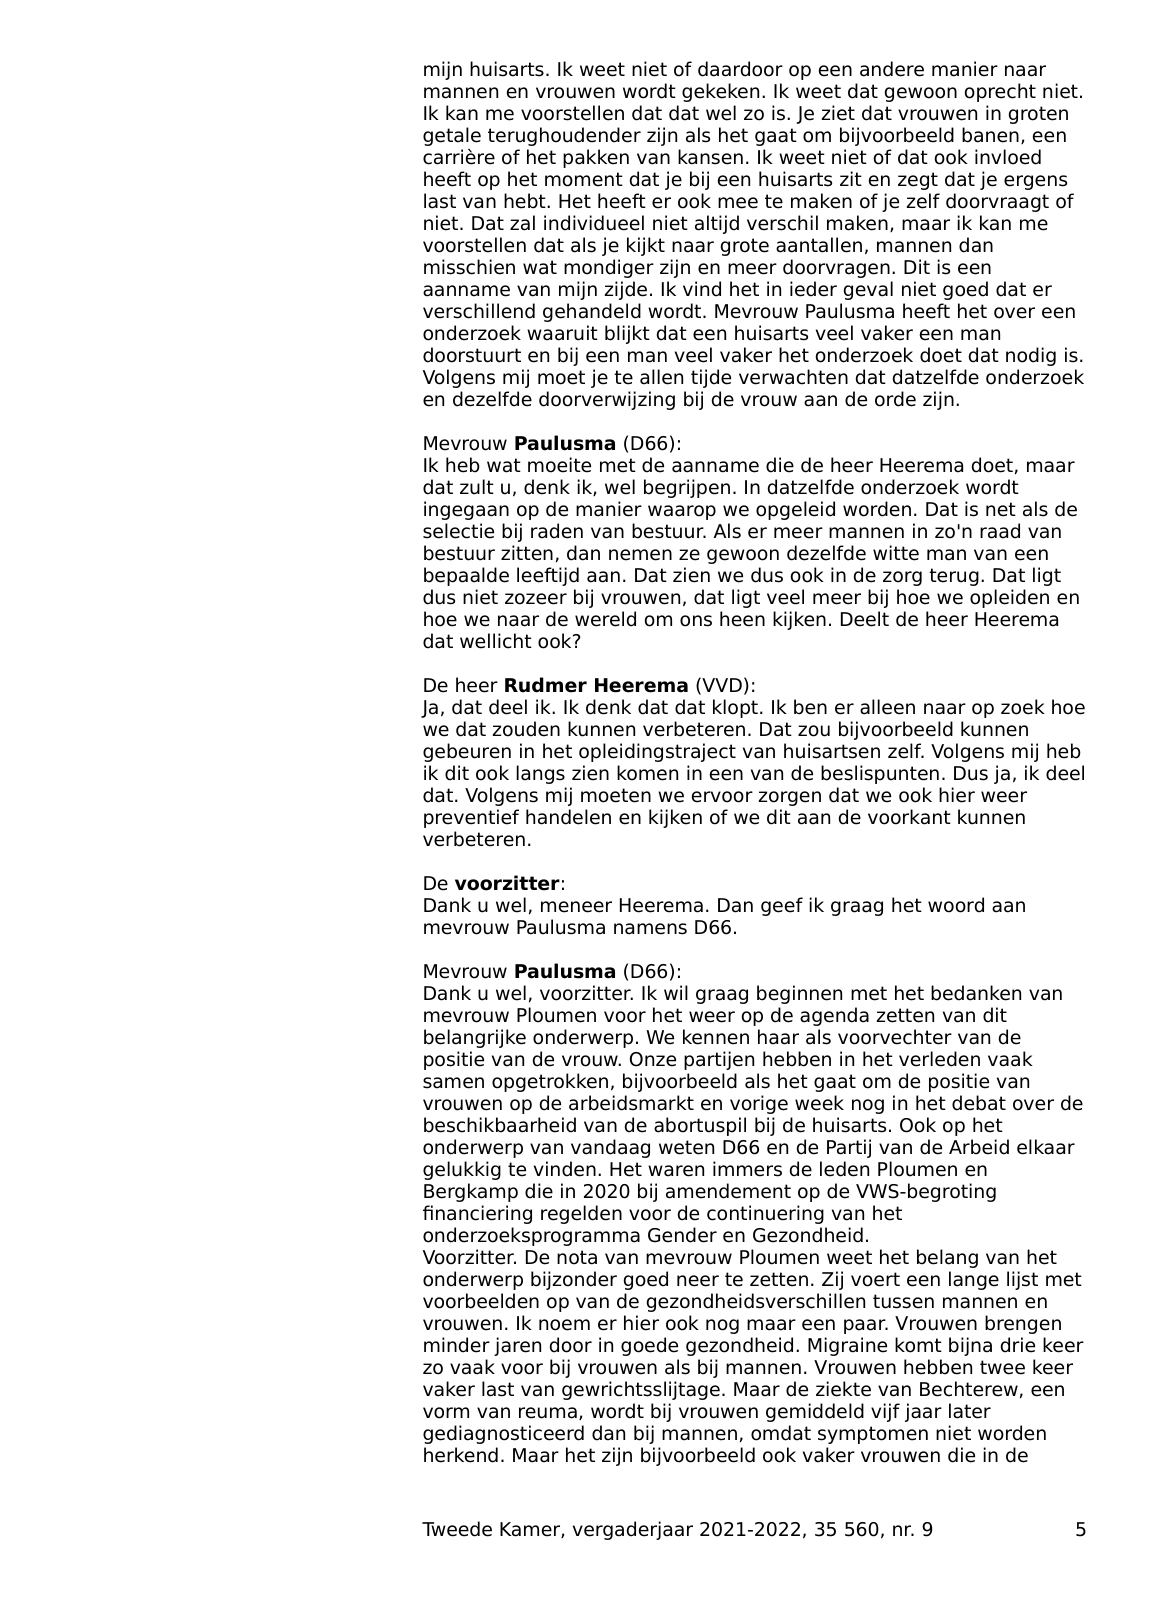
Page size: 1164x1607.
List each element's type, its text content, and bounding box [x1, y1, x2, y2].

text Mevrouw Paulusma (D66): [422, 961, 1087, 983]
text De voorzitter: [422, 873, 1087, 895]
text mijn huisarts. Ik weet niet of daardoor op een andere manier naar mannen en vrouwen wordt gekeken. Ik weet dat gewoon oprecht niet. Ik kan me voorstellen dat dat wel zo is. Je ziet dat vrouwen in groten getale terughoudender zijn als het gaat om bijvoorbeeld banen, een carrière of het pakken van kansen. Ik weet niet of dat ook invloed heeft op het moment dat je bij een huisarts zit en zegt dat je ergens last van hebt. Het heeft er ook mee te maken of je zelf doorvraagt of niet. Dat zal individueel niet altijd verschil maken, maar ik kan me voorstellen dat als je kijkt naar grote aantallen, mannen dan misschien wat mondiger zijn en meer doorvragen. Dit is een aanname van mijn zijde. Ik vind het in ieder geval niet goed dat er verschillend gehandeld wordt. Mevrouw Paulusma heeft het over een onderzoek waaruit blijkt dat een huisarts veel vaker een man doorstuurt en bij een man veel vaker het onderzoek doet dat nodig is. Volgens mij moet je te allen tijde verwachten dat datzelfde onderzoek en dezelfde doorverwijzing bij de vrouw aan de orde zijn. [422, 59, 1087, 411]
text Ik heb wat moeite met de aanname die de heer Heerema doet, maar dat zult u, denk ik, wel begrijpen. In datzelfde onderzoek wordt ingegaan op de manier waarop we opgeleid worden. Dat is net als de selectie bij raden van bestuur. Als er meer mannen in zo'n raad van bestuur zitten, dan nemen ze gewoon dezelfde witte man van een bepaalde leeftijd aan. Dat zien we dus ook in de zorg terug. Dat ligt dus niet zozeer bij vrouwen, dat ligt veel meer bij hoe we opleiden en hoe we naar de wereld om ons heen kijken. Deelt de heer Heerema dat wellicht ook? [422, 455, 1087, 653]
text Mevrouw Paulusma (D66): [422, 433, 1087, 455]
text Dank u wel, voorzitter. Ik wil graag beginnen met het bedanken van mevrouw Ploumen voor het weer op de agenda zetten van dit belangrijke onderwerp. We kennen haar als voorvechter van de positie van de vrouw. Onze partijen hebben in het verleden vaak samen opgetrokken, bijvoorbeeld als het gaat om de positie van vrouwen op de arbeidsmarkt en vorige week nog in het debat over de beschikbaarheid van de abortuspil bij de huisarts. Ook op het onderwerp van vandaag weten D66 en de Partij van de Arbeid elkaar gelukkig te vinden. Het waren immers de leden Ploumen en Bergkamp die in 2020 bij amendement op de VWS-begroting financiering regelden voor de continuering van het onderzoeksprogramma Gender en Gezondheid. [422, 983, 1087, 1247]
text Dank u wel, meneer Heerema. Dan geef ik graag het woord aan mevrouw Paulusma namens D66. [422, 895, 1087, 939]
text Voorzitter. De nota van mevrouw Ploumen weet het belang van het onderwerp bijzonder goed neer te zetten. Zij voert een lange lijst met voorbeelden op van de gezondheidsverschillen tussen mannen en vrouwen. Ik noem er hier ook nog maar een paar. Vrouwen brengen minder jaren door in goede gezondheid. Migraine komt bijna drie keer zo vaak voor bij vrouwen als bij mannen. Vrouwen hebben twee keer vaker last van gewrichtsslijtage. Maar de ziekte van Bechterew, een vorm van reuma, wordt bij vrouwen gemiddeld vijf jaar later gediagnosticeerd dan bij mannen, omdat symptomen niet worden herkend. Maar het zijn bijvoorbeeld ook vaker vrouwen die in de [422, 1247, 1087, 1467]
text De heer Rudmer Heerema (VVD): [422, 675, 1087, 697]
text Ja, dat deel ik. Ik denk dat dat klopt. Ik ben er alleen naar op zoek hoe we dat zouden kunnen verbeteren. Dat zou bijvoorbeeld kunnen gebeuren in het opleidingstraject van huisartsen zelf. Volgens mij heb ik dit ook langs zien komen in een van de beslispunten. Dus ja, ik deel dat. Volgens mij moeten we ervoor zorgen dat we ook hier weer preventief handelen en kijken of we dit aan de voorkant kunnen verbeteren. [422, 697, 1087, 851]
